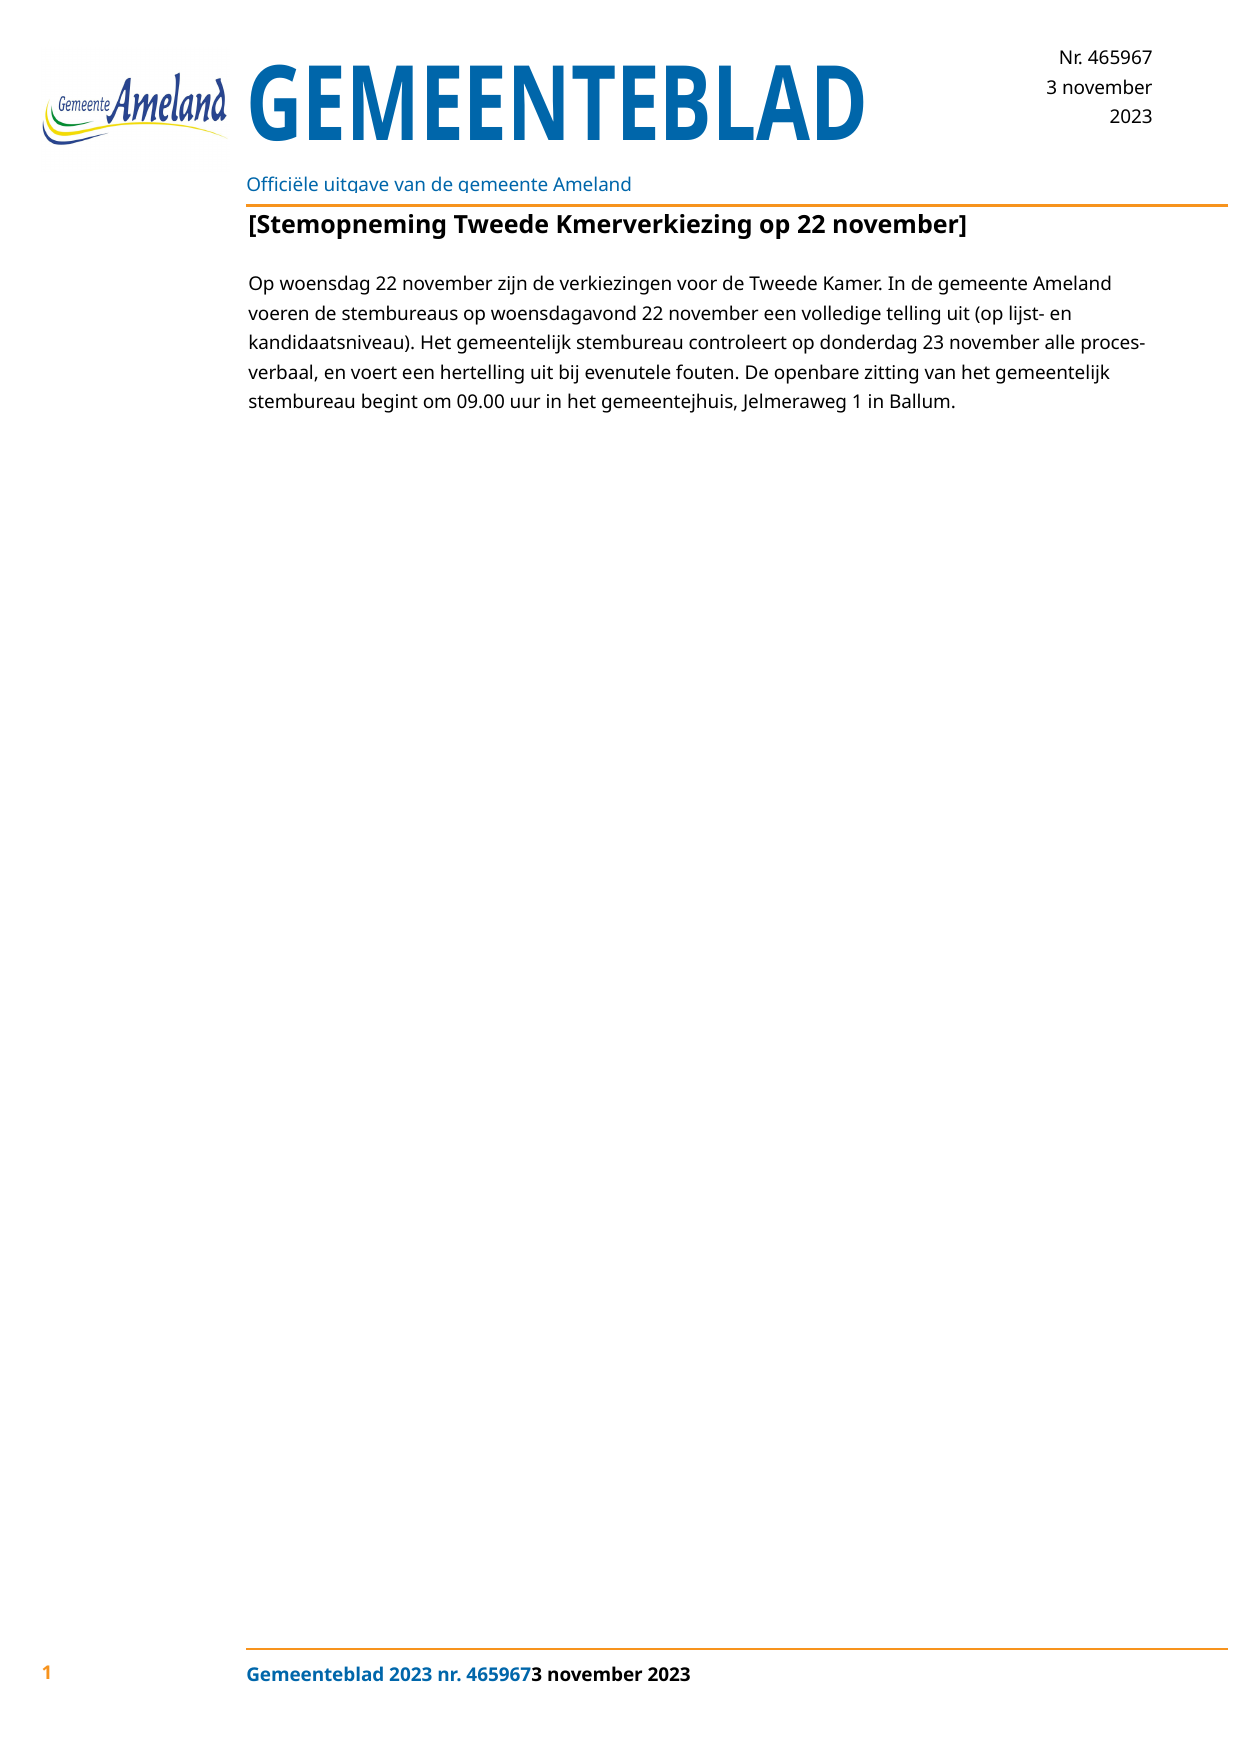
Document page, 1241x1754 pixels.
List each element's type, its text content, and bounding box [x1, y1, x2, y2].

text Op woensdag 22 november zijn de verkiezingen voor de Tweede Kamer. In de gemeente Ameland voeren de stembureaus op woensdagavond 22 november een volledige telling uit (op lijst- en kandidaatsniveau). Het gemeentelijk stembureau controleert op donderdag 23 november alle proces-verbaal, en voert een hertelling uit bij evenutele fouten. De openbare zitting van het gemeentelijk stembureau begint om 09.00 uur in het gemeentejhuis, Jelmeraweg 1 in Ballum. [248, 270, 1152, 414]
text [Stemopneming Tweede Kmerverkiezing op 22 november] [248, 207, 1152, 241]
picture [41, 47, 231, 172]
